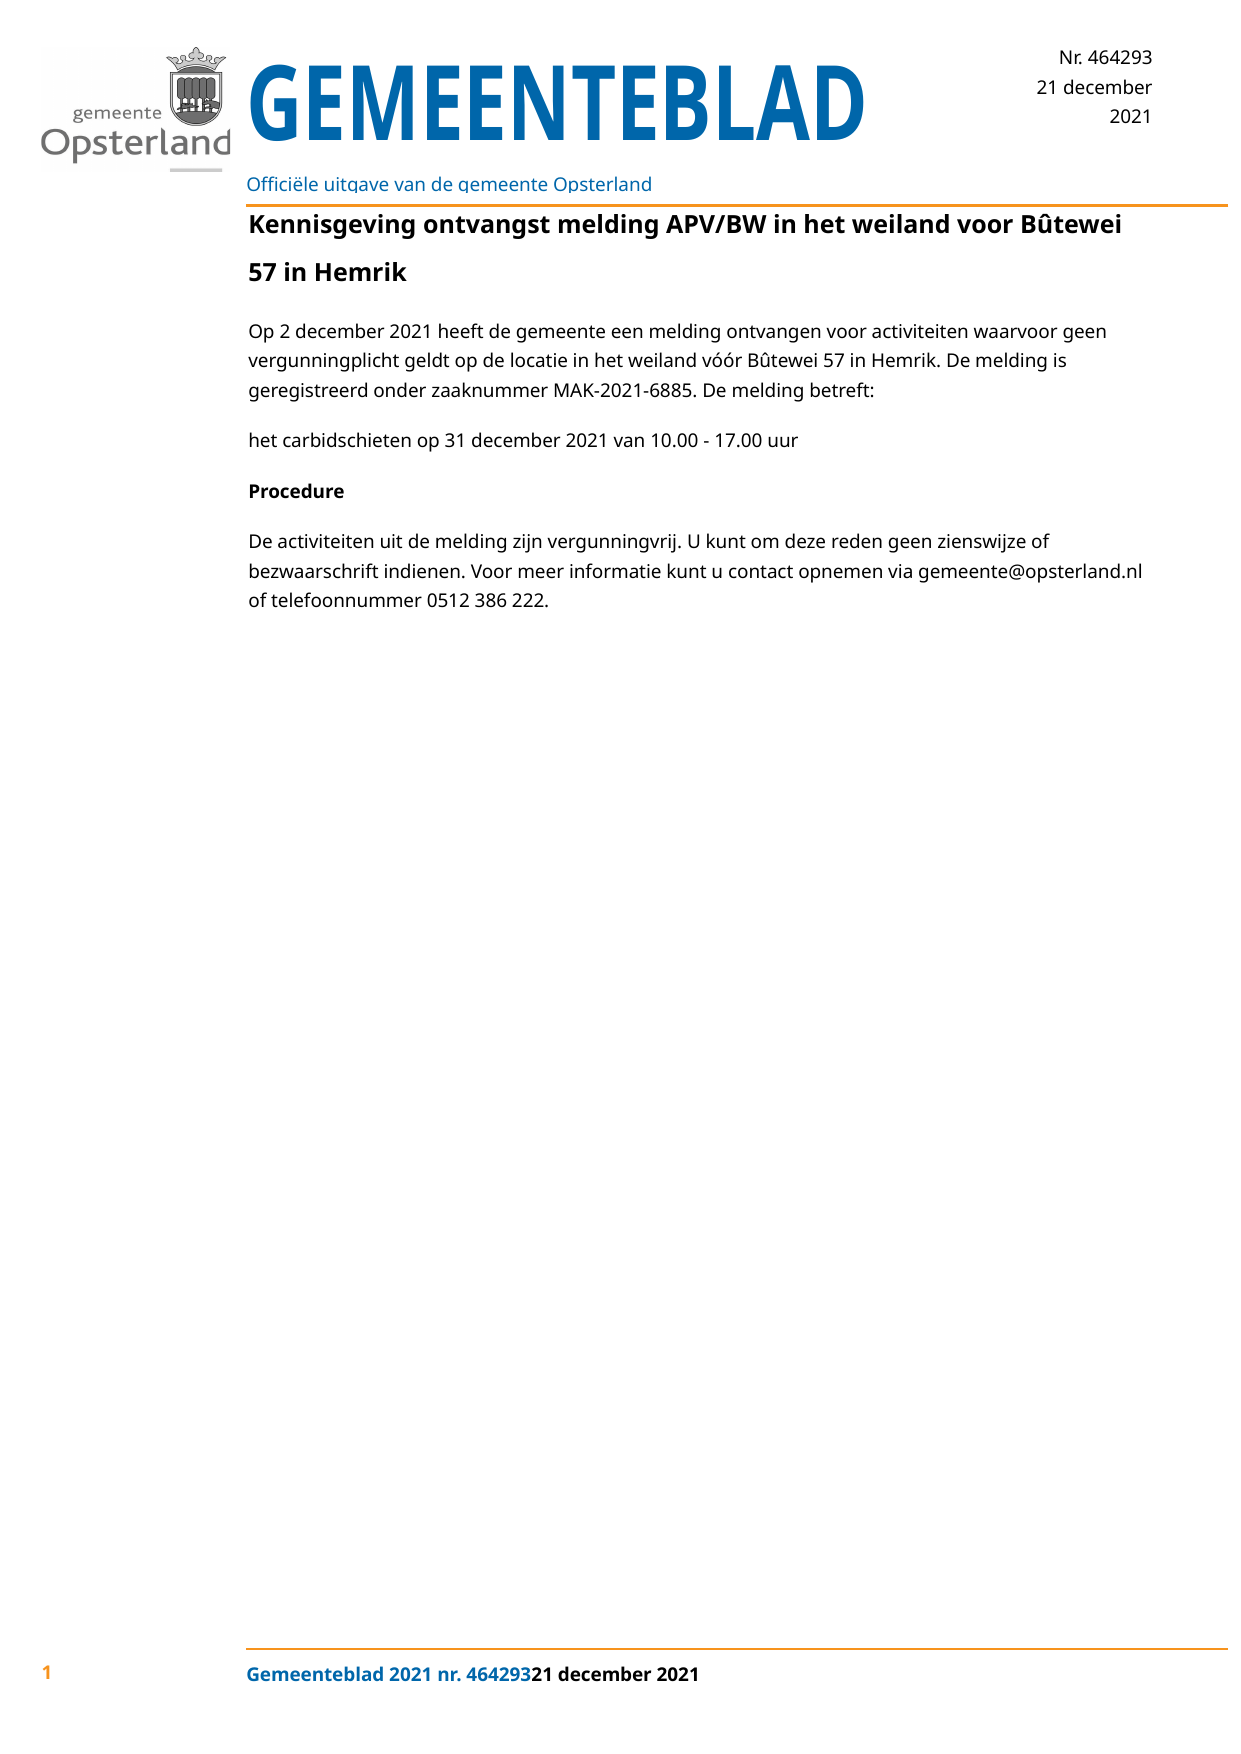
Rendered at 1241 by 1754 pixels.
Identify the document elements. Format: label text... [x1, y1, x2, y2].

text Kennisgeving ontvangst melding APV/BW in het weiland voor Bûtewei 57 in Hemrik [248, 207, 1152, 288]
text Op 2 december 2021 heeft de gemeente een melding ontvangen voor activiteiten waarvoor geen vergunningplicht geldt op de locatie in het weiland vóór Bûtewei 57 in Hemrik. De melding is geregistreerd onder zaaknummer MAK-2021-6885. De melding betreft: [248, 318, 1152, 403]
text De activiteiten uit de melding zijn vergunningvrij. U kunt om deze reden geen zienswijze of bezwaarschrift indienen. Voor meer informatie kunt u contact opnemen via gemeente@opsterland.nl of telefoonnummer 0512 386 222. [248, 528, 1152, 613]
text het carbidschieten op 31 december 2021 van 10.00 - 17.00 uur [248, 427, 1152, 453]
picture [41, 47, 231, 172]
text Procedure [248, 478, 1152, 504]
